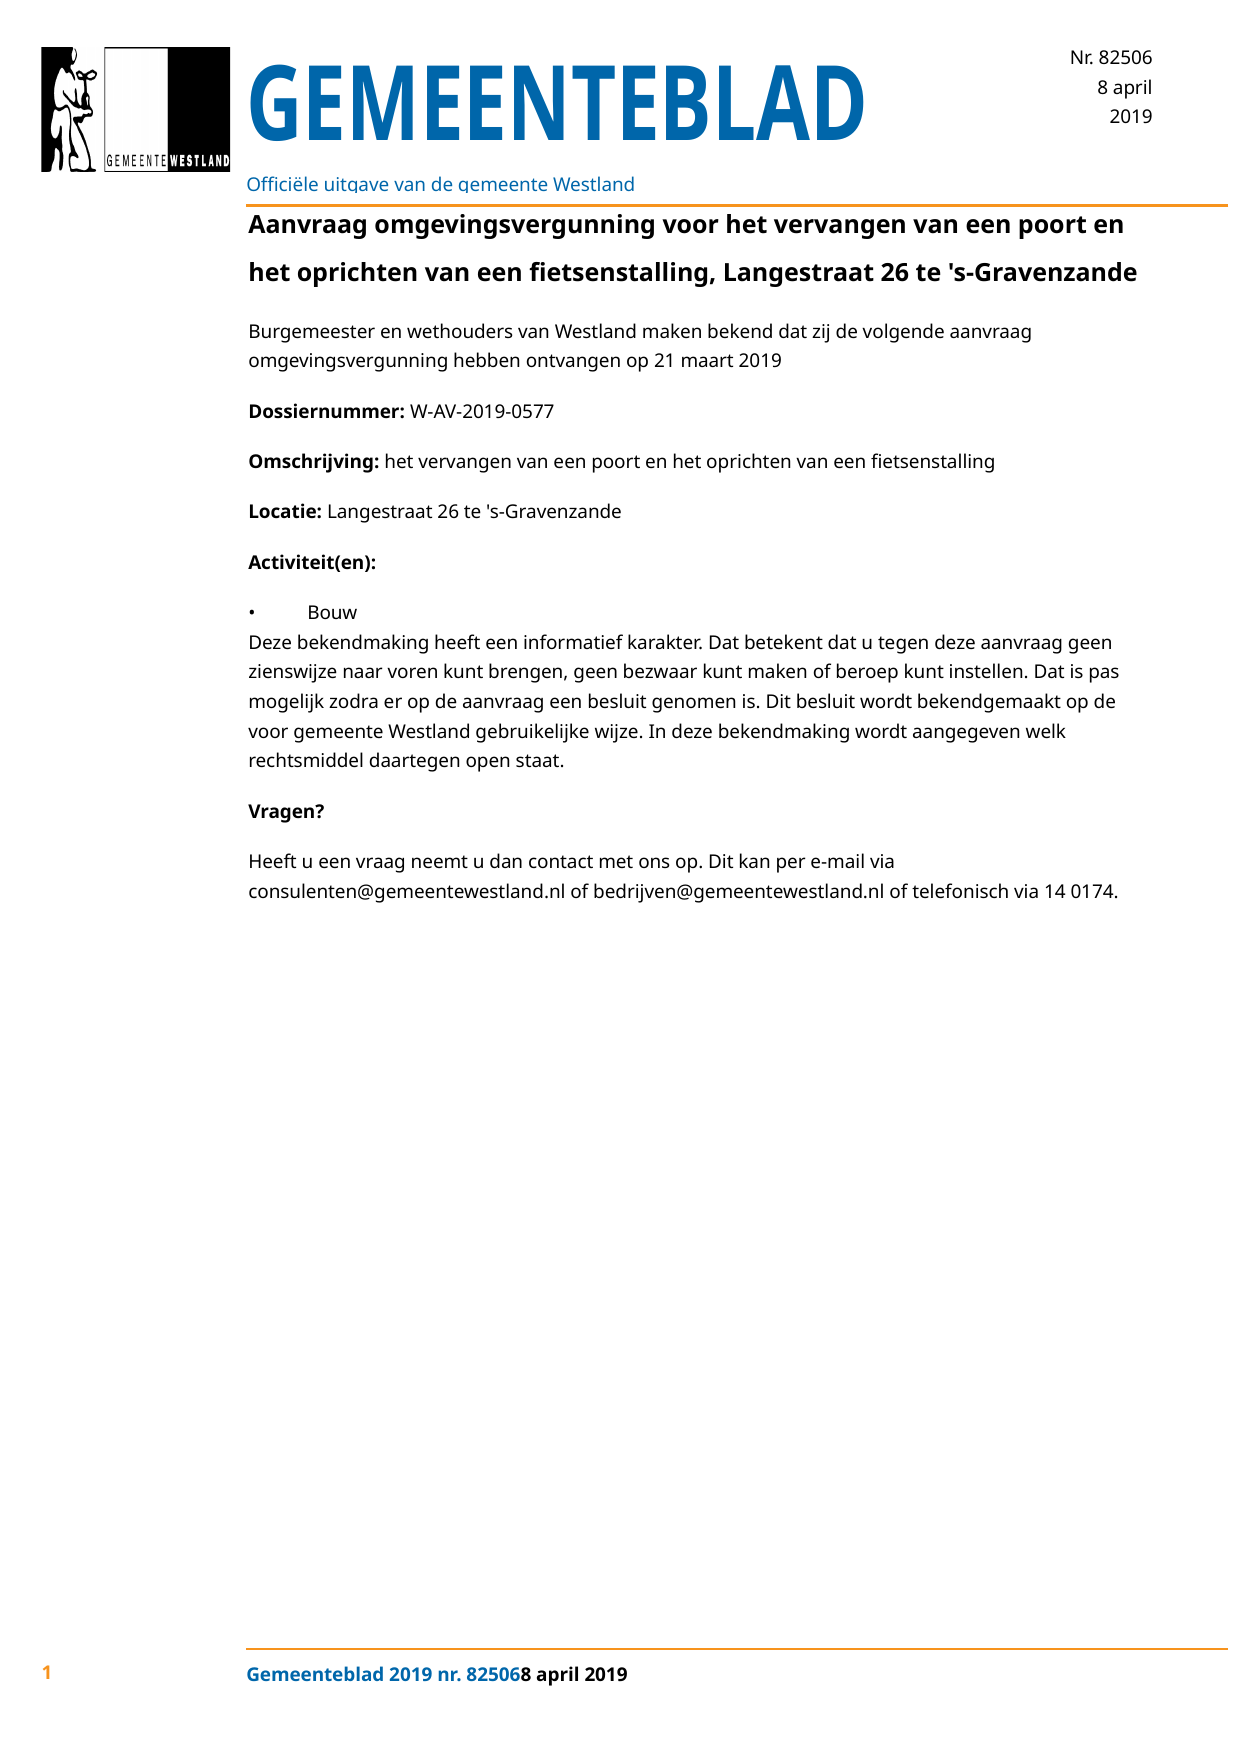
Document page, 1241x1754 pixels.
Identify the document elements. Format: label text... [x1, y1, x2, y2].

text Dossiernummer: W-AV-2019-0577 [248, 398, 1152, 424]
text Heeft u een vraag neemt u dan contact met ons op. Dit kan per e-mail via consulenten@gemeentewestland.nl of bedrijven@gemeentewestland.nl of telefonisch via 14 0174. [248, 848, 1152, 904]
text Locatie: Langestraat 26 te 's-Gravenzande [248, 499, 1152, 524]
text Burgemeester en wethouders van Westland maken bekend dat zij de volgende aanvraag omgevingsvergunning hebben ontvangen op 21 maart 2019 [248, 318, 1152, 373]
text Vragen? [248, 798, 1152, 824]
text Aanvraag omgevingsvergunning voor het vervangen van een poort en het oprichten van een fietsenstalling, Langestraat 26 te 's-Gravenzande [248, 207, 1152, 288]
text Omschrijving: het vervangen van een poort en het oprichten van een fietsenstalling [248, 448, 1152, 474]
text Deze bekendmaking heeft een informatief karakter. Dat betekent dat u tegen deze aanvraag geen zienswijze naar voren kunt brengen, geen bezwaar kunt maken of beroep kunt instellen. Dat is pas mogelijk zodra er op de aanvraag een besluit genomen is. Dit besluit wordt bekendgemaakt op de voor gemeente Westland gebruikelijke wijze. In deze bekendmaking wordt aangegeven welk rechtsmiddel daartegen open staat. [248, 629, 1152, 773]
list Bouw [248, 599, 1152, 625]
picture [41, 47, 231, 172]
text Activiteit(en): [248, 549, 1152, 575]
